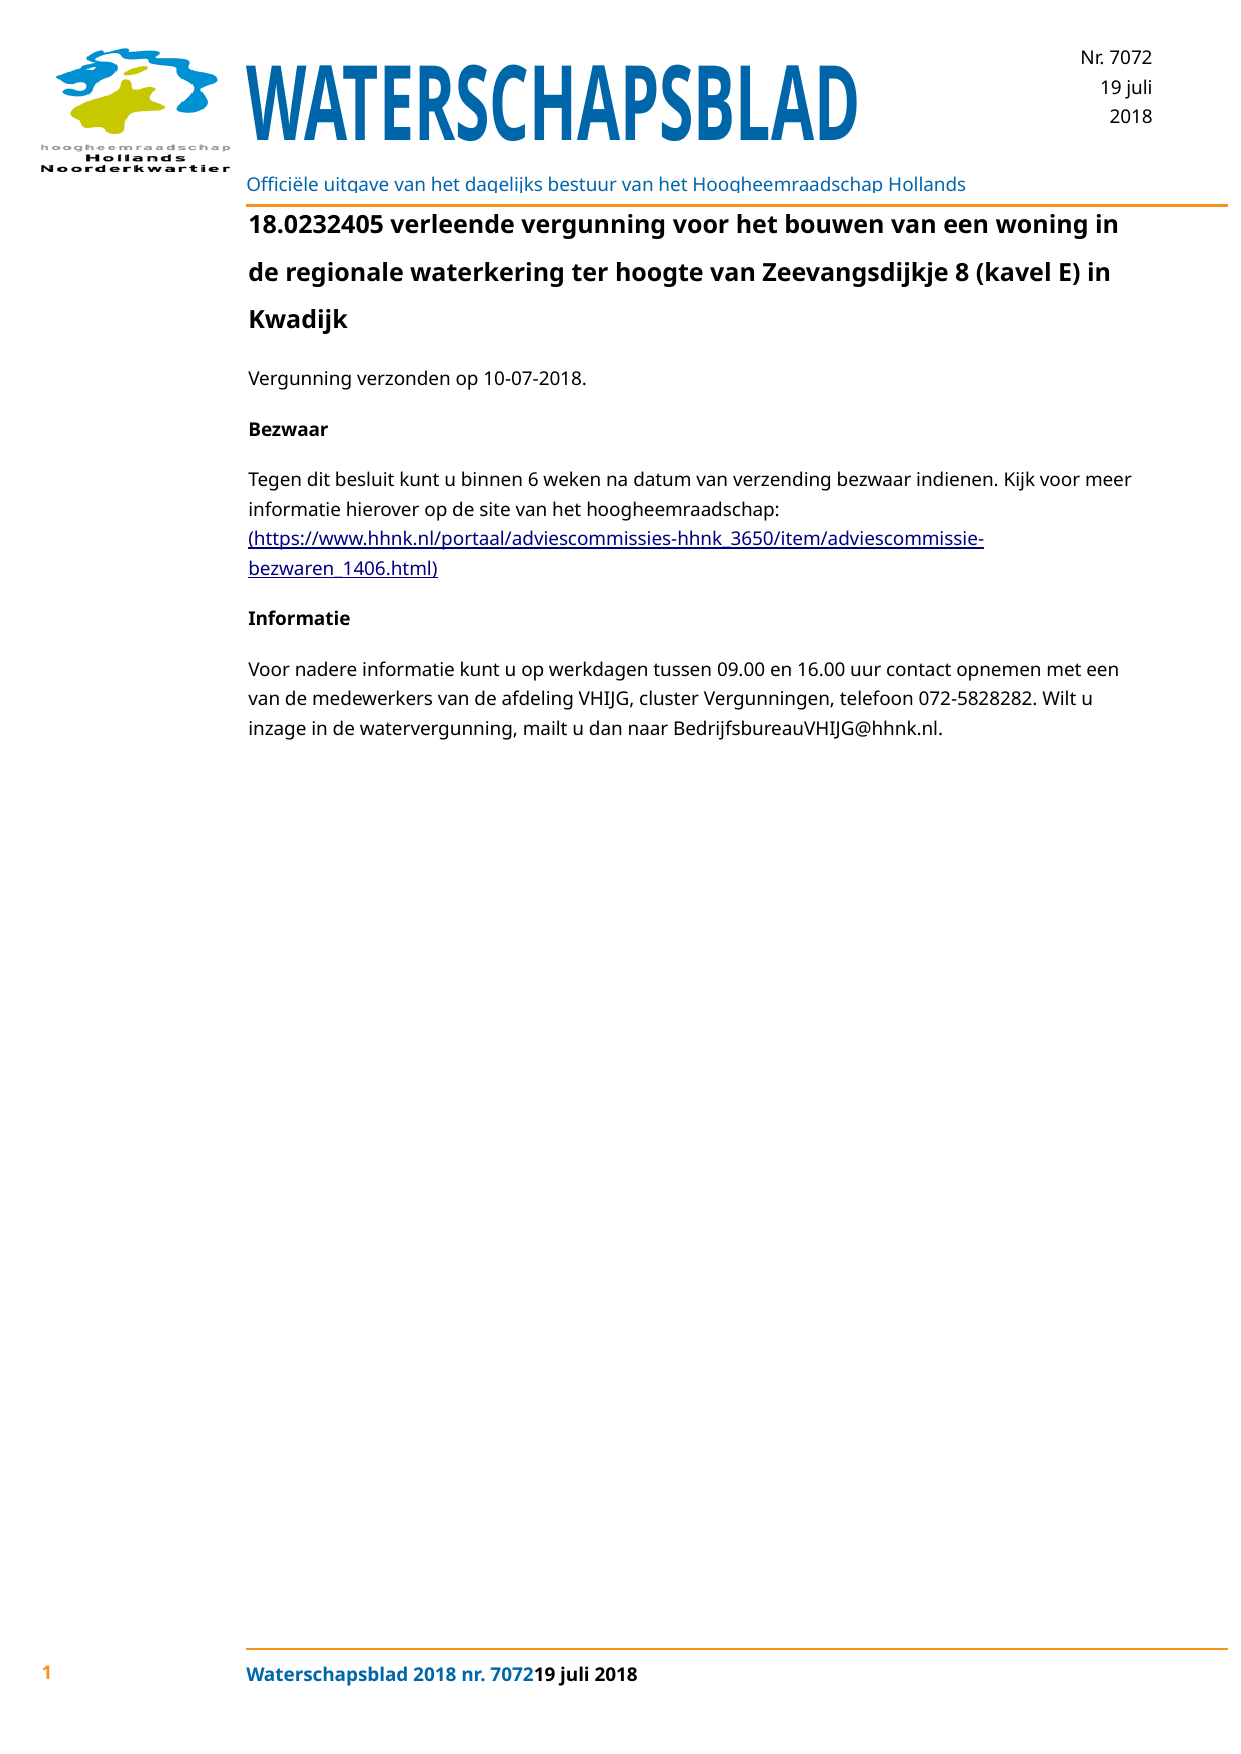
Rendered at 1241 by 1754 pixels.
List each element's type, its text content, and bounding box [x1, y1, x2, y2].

picture [41, 47, 231, 172]
text Vergunning verzonden op 10-07-2018. [248, 366, 1152, 391]
text Bezwaar [248, 416, 1152, 442]
text 18.0232405 verleende vergunning voor het bouwen van een woning in de regionale waterkering ter hoogte van Zeevangsdijkje 8 (kavel E) in Kwadijk [248, 207, 1152, 336]
text Informatie [248, 606, 1152, 631]
text Voor nadere informatie kunt u op werkdagen tussen 09.00 en 16.00 uur contact opnemen met een van de medewerkers van de afdeling VHIJG, cluster Vergunningen, telefoon 072-5828282. Wilt u inzage in de watervergunning, mailt u dan naar BedrijfsbureauVHIJG@hhnk.nl. [248, 656, 1152, 741]
text Tegen dit besluit kunt u binnen 6 weken na datum van verzending bezwaar indienen. Kijk voor meer informatie hierover op de site van het hoogheemraadschap: (https://www.hhnk.nl/portaal/adviescommissies-hhnk_3650/item/adviescommissie-bezwaren_1406.html) [248, 466, 1152, 581]
